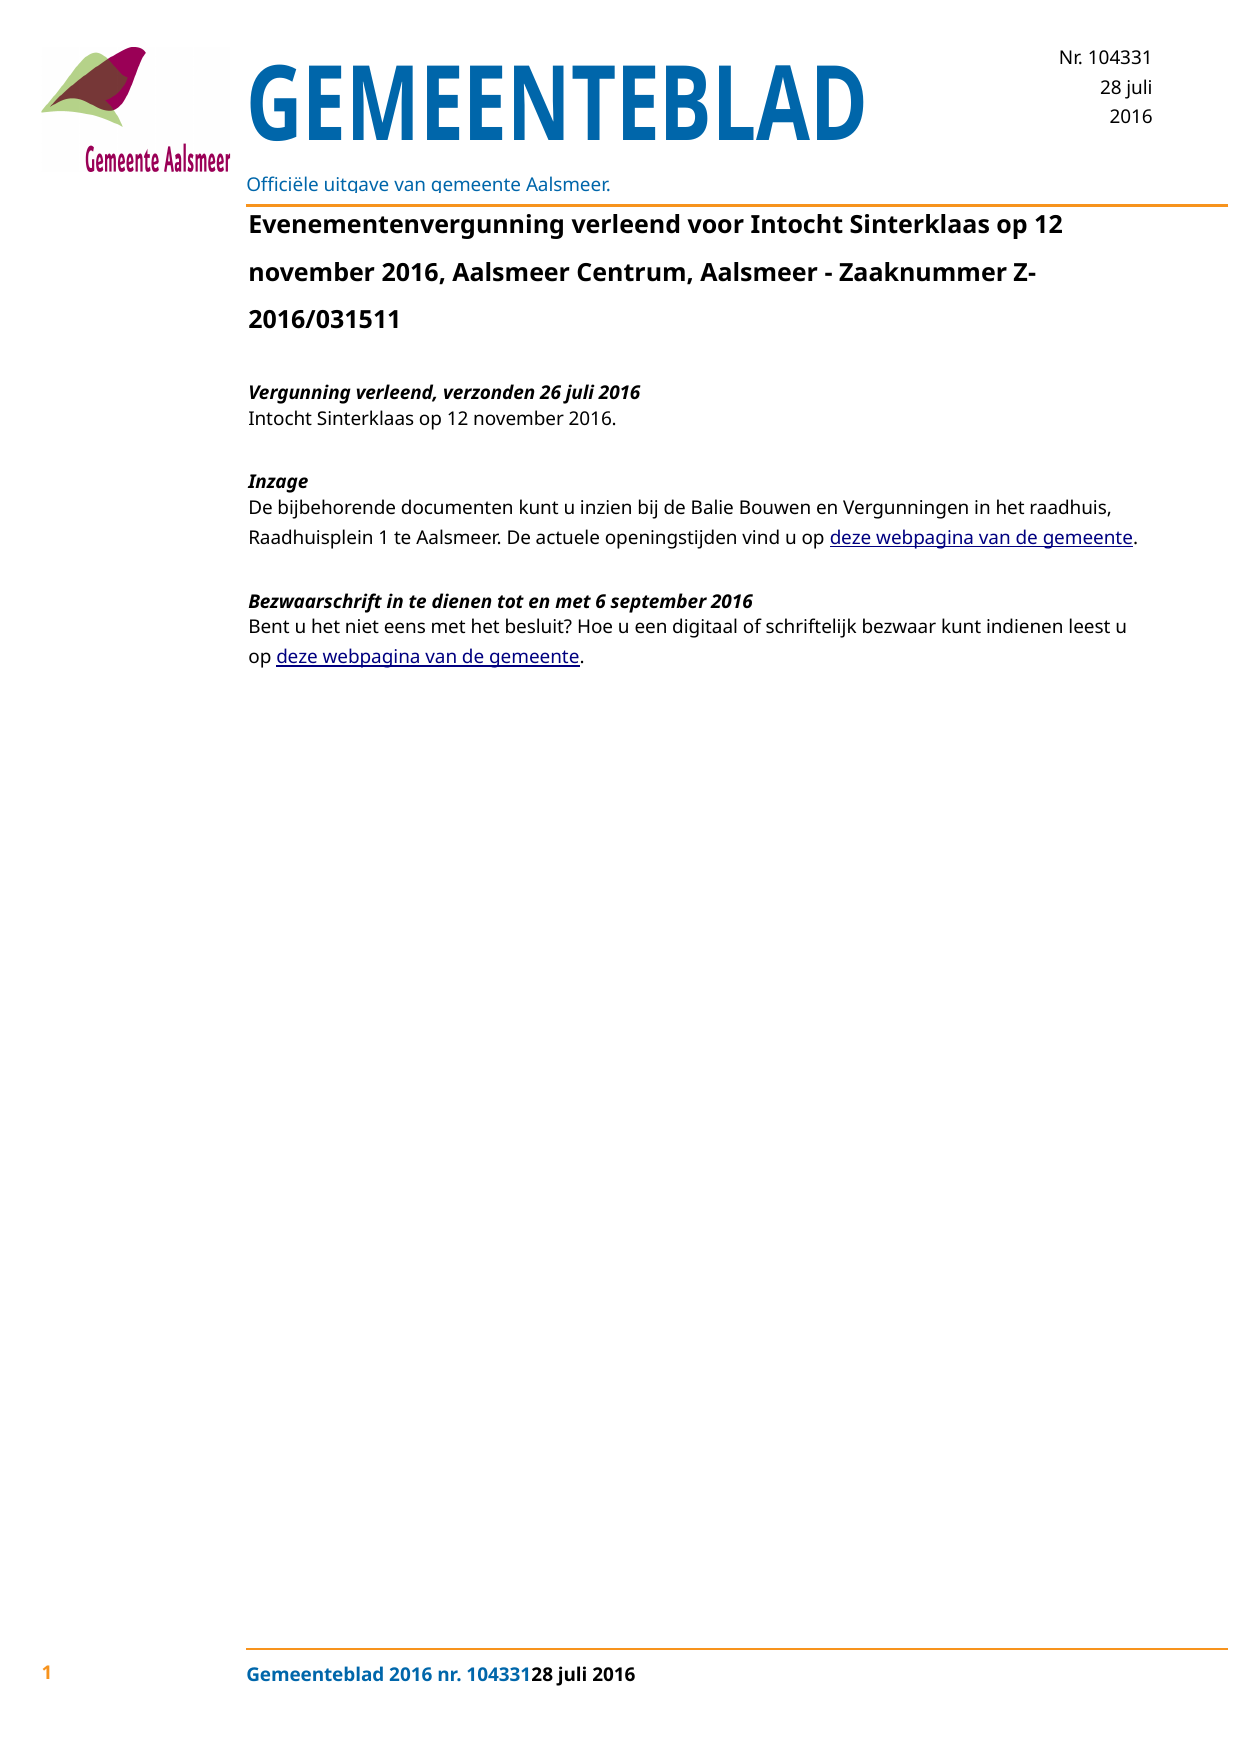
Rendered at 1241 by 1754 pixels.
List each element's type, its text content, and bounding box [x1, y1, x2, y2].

text Inzage [248, 469, 1152, 494]
text Evenementenvergunning verleend voor Intocht Sinterklaas op 12 november 2016, Aalsmeer Centrum, Aalsmeer - Zaaknummer Z-2016/031511 [248, 207, 1152, 336]
text De bijbehorende documenten kunt u inzien bij de Balie Bouwen en Vergunningen in het raadhuis, Raadhuisplein 1 te Aalsmeer. De actuele openingstijden vind u op deze webpagina van de gemeente. [248, 494, 1152, 550]
text Vergunning verleend, verzonden 26 juli 2016 [248, 379, 1152, 405]
picture [41, 47, 231, 172]
text Intocht Sinterklaas op 12 november 2016. [248, 405, 1152, 431]
text Bezwaarschrift in te dienen tot en met 6 september 2016 [248, 588, 1152, 614]
text Bent u het niet eens met het besluit? Hoe u een digitaal of schriftelijk bezwaar kunt indienen leest u op deze webpagina van de gemeente. [248, 614, 1152, 669]
